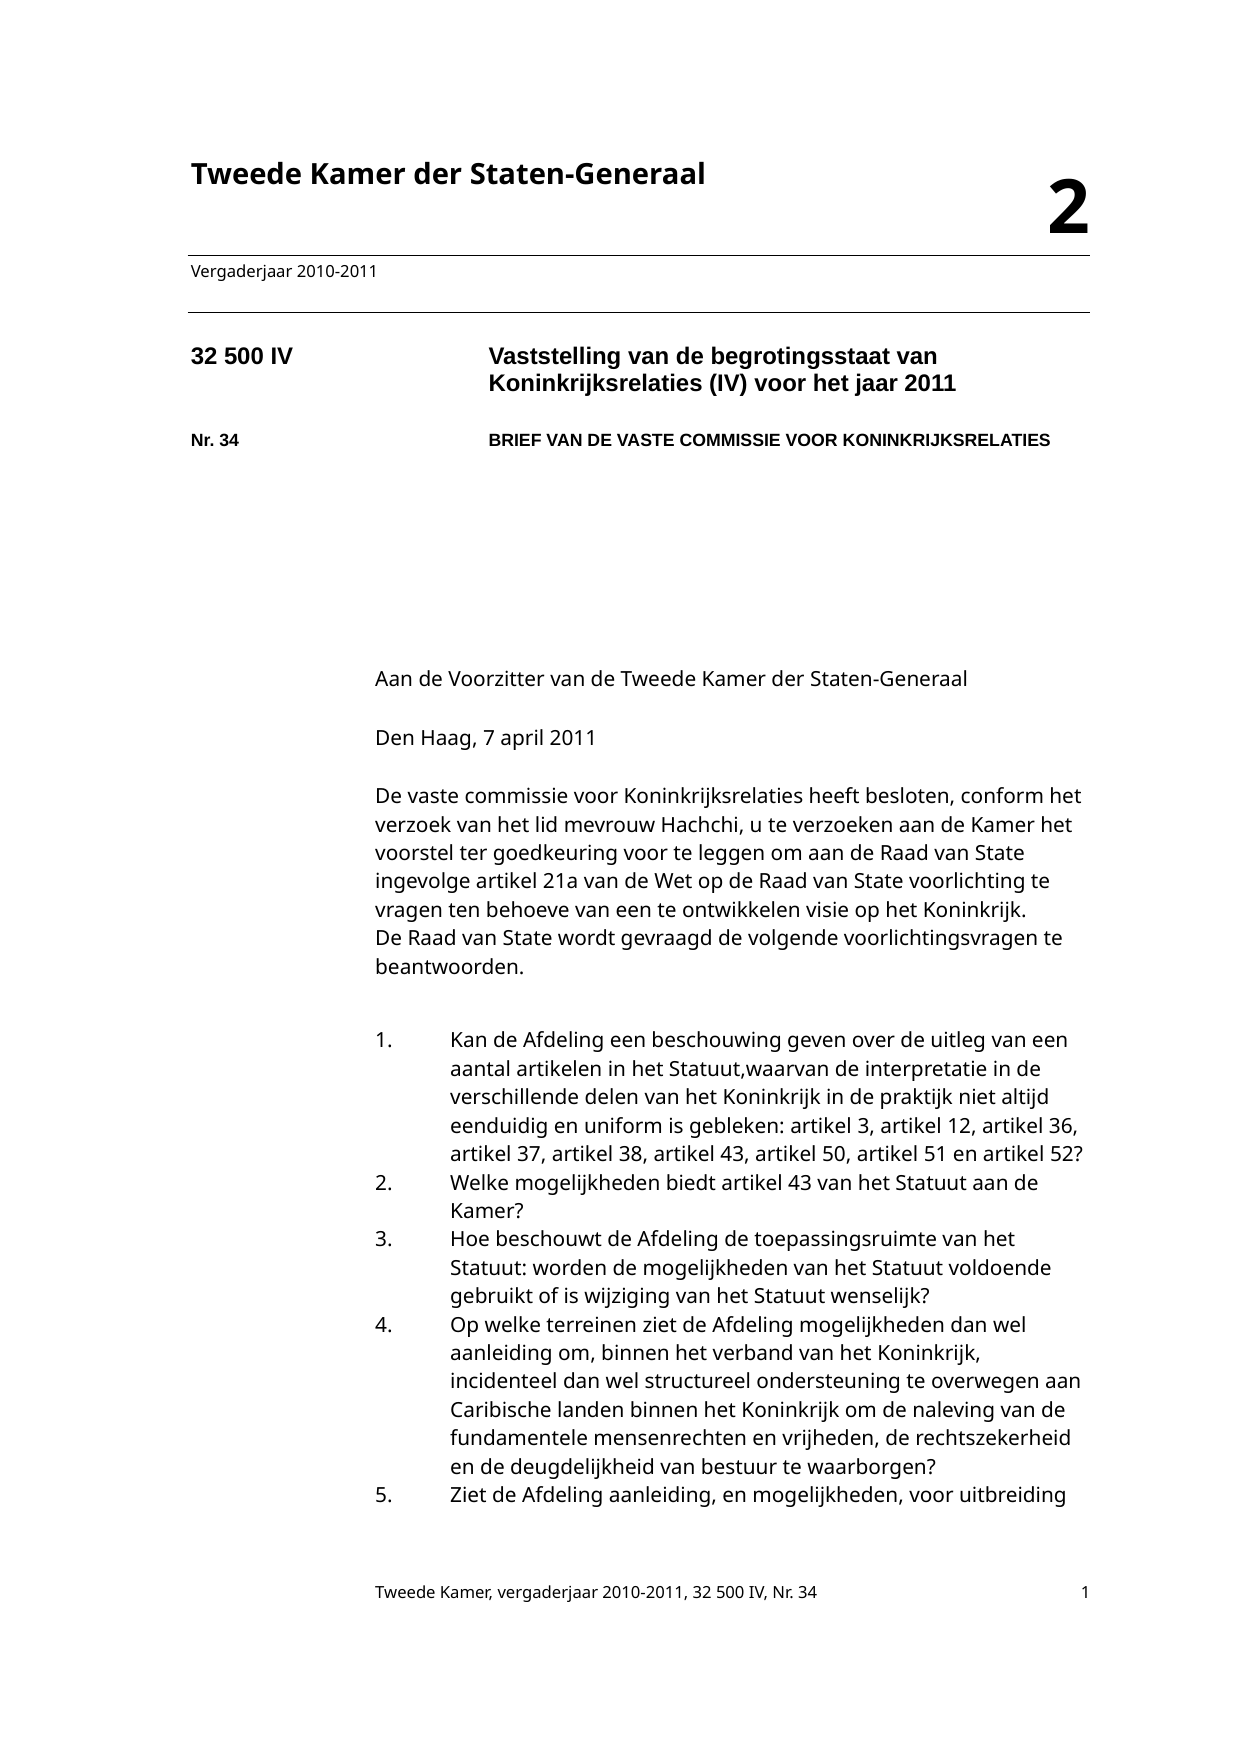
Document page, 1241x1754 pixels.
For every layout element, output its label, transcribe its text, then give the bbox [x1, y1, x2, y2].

table_cell Vergaderjaar 2010-2011 [188, 256, 485, 312]
table_cell 32 500 IV [188, 339, 485, 427]
table_cell BRIEF VAN DE VASTE COMMISSIE VOOR KONINKRIJKSRELATIES [485, 427, 1090, 546]
table_header 2 [910, 150, 1090, 255]
text De vaste commissie voor Koninkrijksrelaties heeft besloten, conform het verzoek van het lid mevrouw Hachchi, u te verzoeken aan de Kamer het voorstel ter goedkeuring voor te leggen om aan de Raad van State ingevolge artikel 21a van de Wet op de Raad van State voorlichting te vragen ten behoeve van een te ontwikkelen visie op het Koninkrijk. [375, 781, 1090, 923]
list Hoe beschouwt de Afdeling de toepassingsruimte van het Statuut: worden de mogelijkheden van het Statuut voldoende gebruikt of is wijziging van het Statuut wenselijk? [375, 1224, 1090, 1310]
text Aan de Voorzitter van de Tweede Kamer der Staten-Generaal [375, 664, 1090, 693]
list Ziet de Afdeling aanleiding, en mogelijkheden, voor uitbreiding [375, 1480, 1090, 1509]
table_cell Nr. 34 [188, 427, 485, 546]
table_header Tweede Kamer der Staten-Generaal [188, 150, 909, 255]
list Kan de Afdeling een beschouwing geven over de uitleg van een aantal artikelen in het Statuut,waarvan de interpretatie in de verschillende delen van het Koninkrijk in de praktijk niet altijd eenduidig en uniform is gebleken: artikel 3, artikel 12, artikel 36, artikel 37, artikel 38, artikel 43, artikel 50, artikel 51 en artikel 52? [375, 1025, 1090, 1168]
list Welke mogelijkheden biedt artikel 43 van het Statuut aan de Kamer? [375, 1168, 1090, 1224]
text Den Haag, 7 april 2011 [375, 723, 1090, 751]
table_cell [485, 256, 1090, 312]
table_cell [188, 313, 485, 339]
table_cell Vaststelling van de begrotingsstaat van Koninkrijksrelaties (IV) voor het jaar 2011 [485, 339, 1090, 427]
table_cell [485, 313, 1090, 339]
list Op welke terreinen ziet de Afdeling mogelijkheden dan wel aanleiding om, binnen het verband van het Koninkrijk, incidenteel dan wel structureel ondersteuning te overwegen aan Caribische landen binnen het Koninkrijk om de naleving van de fundamentele mensenrechten en vrijheden, de rechtszekerheid en de deugdelijkheid van bestuur te waarborgen? [375, 1310, 1090, 1480]
text De Raad van State wordt gevraagd de volgende voorlichtingsvragen te beantwoorden. [375, 923, 1090, 980]
